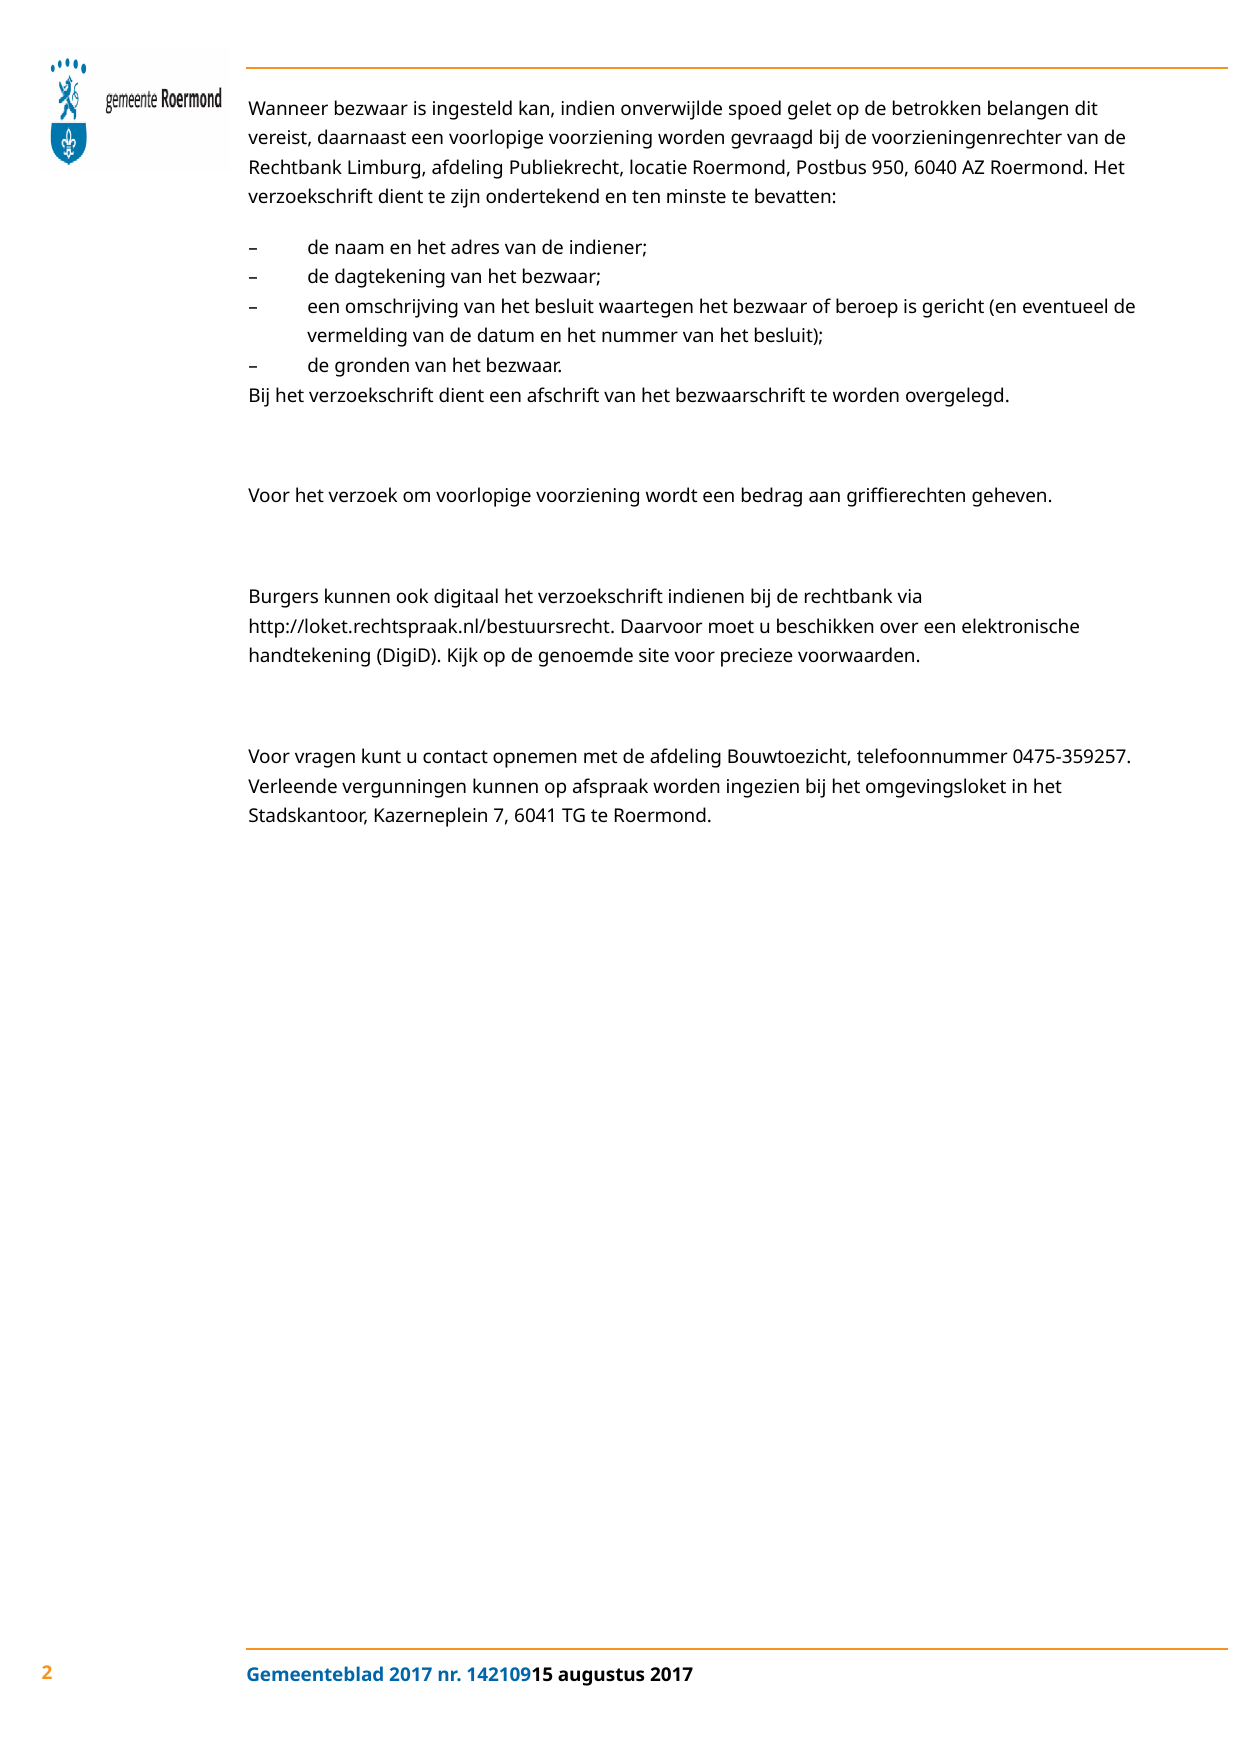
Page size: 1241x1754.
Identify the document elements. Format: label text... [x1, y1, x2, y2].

list de dagtekening van het bezwaar; [248, 263, 1152, 289]
picture [41, 47, 231, 172]
text Wanneer bezwaar is ingesteld kan, indien onverwijlde spoed gelet op de betrokken belangen dit vereist, daarnaast een voorlopige voorziening worden gevraagd bij de voorzieningenrechter van de Rechtbank Limburg, afdeling Publiekrecht, locatie Roermond, Postbus 950, 6040 AZ Roermond. Het verzoekschrift dient te zijn ondertekend en ten minste te bevatten: [248, 95, 1152, 209]
text Bij het verzoekschrift dient een afschrift van het bezwaarschrift te worden overgelegd. [248, 382, 1152, 408]
text Voor het verzoek om voorlopige voorziening wordt een bedrag aan griffierechten geheven. [248, 483, 1152, 508]
list de gronden van het bezwaar. [248, 352, 1152, 378]
text Burgers kunnen ook digitaal het verzoekschrift indienen bij de rechtbank via http://loket.rechtspraak.nl/bestuursrecht. Daarvoor moet u beschikken over een elektronische handtekening (DigiD). Kijk op de genoemde site voor precieze voorwaarden. [248, 583, 1152, 668]
list een omschrijving van het besluit waartegen het bezwaar of beroep is gericht (en eventueel de vermelding van de datum en het nummer van het besluit); [248, 293, 1152, 348]
text Voor vragen kunt u contact opnemen met de afdeling Bouwtoezicht, telefoonnummer 0475-359257. Verleende vergunningen kunnen op afspraak worden ingezien bij het omgevingsloket in het Stadskantoor, Kazerneplein 7, 6041 TG te Roermond. [248, 743, 1152, 828]
list de naam en het adres van de indiener; [248, 234, 1152, 260]
